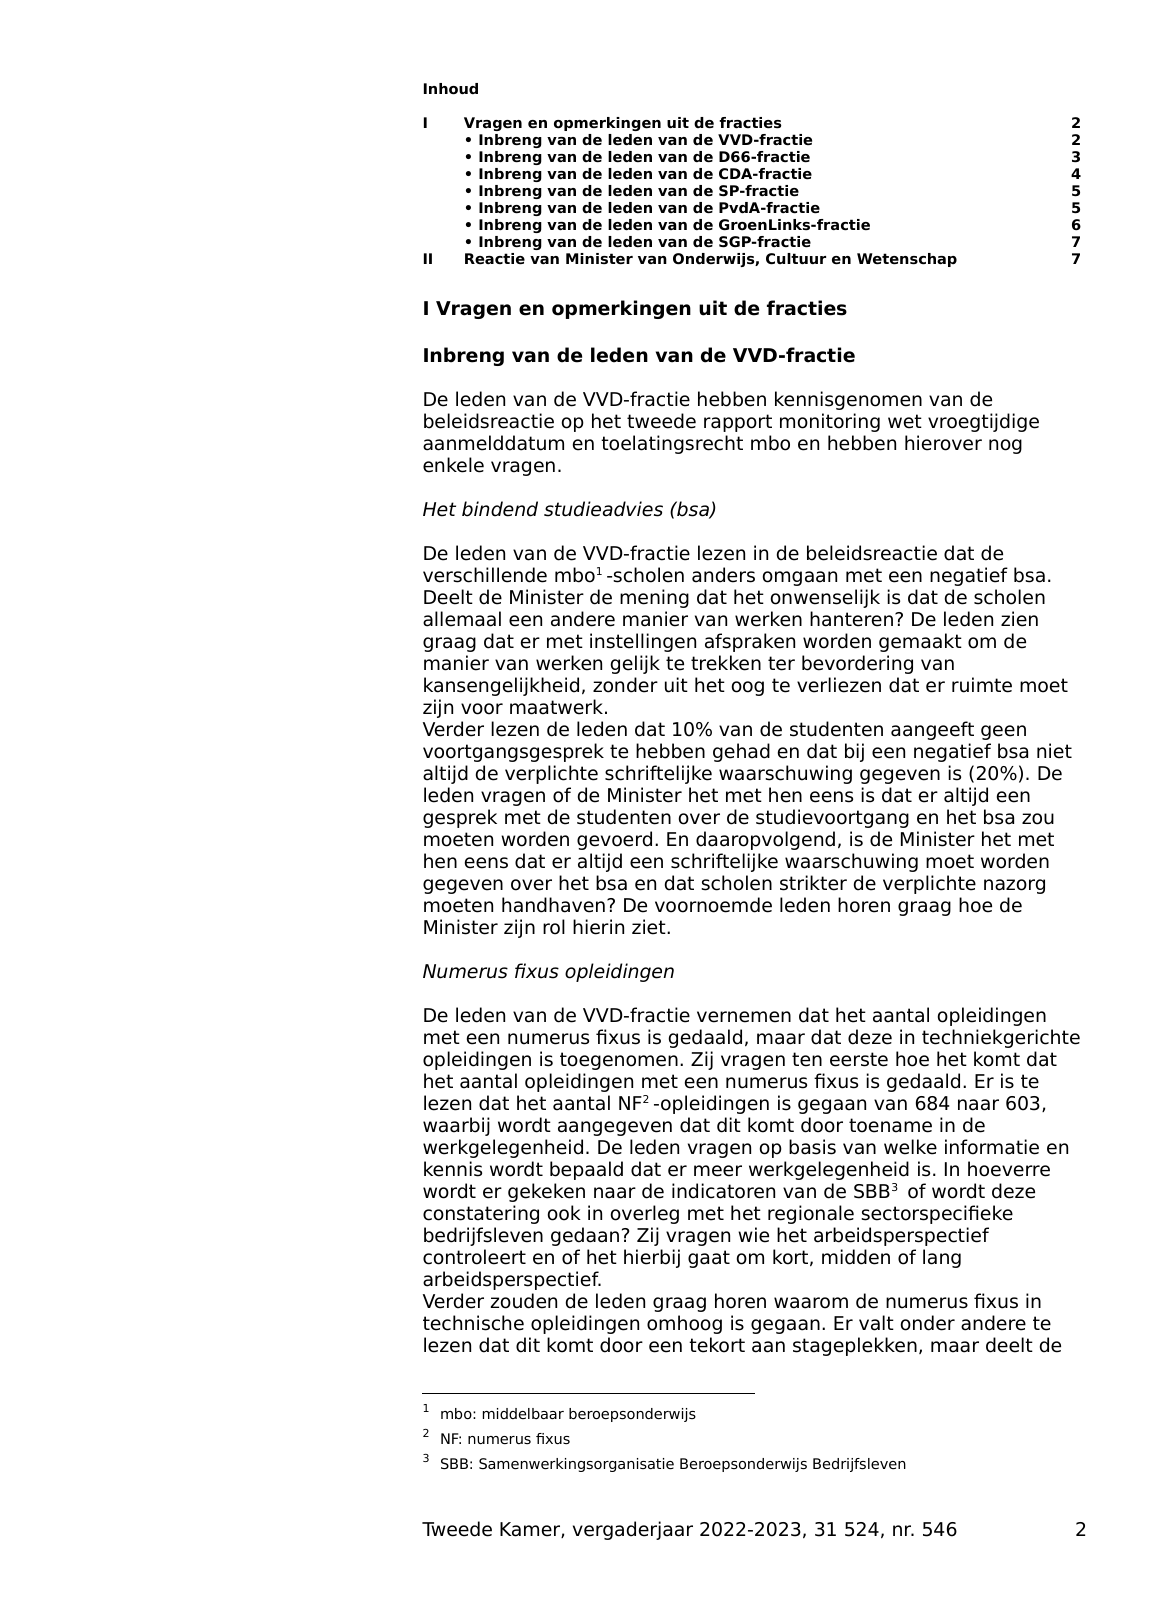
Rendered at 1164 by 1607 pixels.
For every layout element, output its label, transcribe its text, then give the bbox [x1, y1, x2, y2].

text De leden van de VVD-fractie vernemen dat het aantal opleidingen met een numerus fixus is gedaald, maar dat deze in techniekgerichte opleidingen is toegenomen. Zij vragen ten eerste hoe het komt dat het aantal opleidingen met een numerus fixus is gedaald. Er is te lezen dat het aantal NF-opleidingen is gegaan van 684 naar 603, waarbij wordt aangegeven dat dit komt door toename in de werkgelegenheid. De leden vragen op basis van welke informatie en kennis wordt bepaald dat er meer werkgelegenheid is. In hoeverre wordt er gekeken naar de indicatoren van de SBB of wordt deze constatering ook in overleg met het regionale sectorspecifieke bedrijfsleven gedaan? Zij vragen wie het arbeidsperspectief controleert en of het hierbij gaat om kort, midden of lang arbeidsperspectief. [422, 1005, 1087, 1291]
table_cell • Inbreng van de leden van de GroenLinks-fractie [458, 217, 1039, 234]
subtitle Inbreng van de leden van de VVD-fractie [422, 345, 1087, 367]
text SBB: Samenwerkingsorganisatie Beroepsonderwijs Bedrijfsleven [422, 1452, 1087, 1474]
table_cell Vragen en opmerkingen uit de fracties [458, 115, 1039, 132]
table_cell 4 [1039, 166, 1087, 183]
table_cell 5 [1039, 200, 1087, 217]
table_cell • Inbreng van de leden van de CDA-fractie [458, 166, 1039, 183]
text Verder lezen de leden dat 10% van de studenten aangeeft geen voortgangsgesprek te hebben gehad en dat bij een negatief bsa niet altijd de verplichte schriftelijke waarschuwing gegeven is (20%). De leden vragen of de Minister het met hen eens is dat er altijd een gesprek met de studenten over de studievoortgang en het bsa zou moeten worden gevoerd. En daaropvolgend, is de Minister het met hen eens dat er altijd een schriftelijke waarschuwing moet worden gegeven over het bsa en dat scholen strikter de verplichte nazorg moeten handhaven? De voornoemde leden horen graag hoe de Minister zijn rol hierin ziet. [422, 719, 1087, 939]
table_cell [422, 217, 458, 234]
table_cell 6 [1039, 217, 1087, 234]
table_cell 7 [1039, 234, 1087, 251]
table_cell [1039, 98, 1087, 115]
table_cell [458, 98, 1039, 115]
text Verder zouden de leden graag horen waarom de numerus fixus in technische opleidingen omhoog is gegaan. Er valt onder andere te lezen dat dit komt door een tekort aan stageplekken, maar deelt de [422, 1291, 1087, 1357]
table_cell [422, 200, 458, 217]
table_cell 3 [1039, 149, 1087, 166]
table_cell • Inbreng van de leden van de PvdA-fractie [458, 200, 1039, 217]
table_cell • Inbreng van de leden van de D66-fractie [458, 149, 1039, 166]
table_cell [422, 132, 458, 149]
text De leden van de VVD-fractie lezen in de beleidsreactie dat de verschillende mbo-scholen anders omgaan met een negatief bsa. Deelt de Minister de mening dat het onwenselijk is dat de scholen allemaal een andere manier van werken hanteren? De leden zien graag dat er met instellingen afspraken worden gemaakt om de manier van werken gelijk te trekken ter bevordering van kansengelijkheid, zonder uit het oog te verliezen dat er ruimte moet zijn voor maatwerk. [422, 543, 1087, 719]
text NF: numerus fixus [422, 1427, 1087, 1449]
text De leden van de VVD-fractie hebben kennisgenomen van de beleidsreactie op het tweede rapport monitoring wet vroegtijdige aanmelddatum en toelatingsrecht mbo en hebben hierover nog enkele vragen. [422, 389, 1087, 477]
subtitle I Vragen en opmerkingen uit de fracties [422, 298, 1087, 320]
table_cell • Inbreng van de leden van de SP-fractie [458, 183, 1039, 200]
table_cell • Inbreng van de leden van de SGP-fractie [458, 234, 1039, 251]
text mbo: middelbaar beroepsonderwijs [422, 1402, 1087, 1424]
table_cell 2 [1039, 132, 1087, 149]
subtitle Het bindend studieadvies (bsa) [422, 499, 1087, 521]
table_cell Reactie van Minister van Onderwijs, Cultuur en Wetenschap [458, 251, 1039, 268]
table_cell [422, 149, 458, 166]
table_cell 7 [1039, 251, 1087, 268]
table_cell II [422, 251, 458, 268]
table_cell [422, 98, 458, 115]
table_cell [422, 234, 458, 251]
table_cell 5 [1039, 183, 1087, 200]
table_cell I [422, 115, 458, 132]
table_cell • Inbreng van de leden van de VVD-fractie [458, 132, 1039, 149]
subtitle Numerus fixus opleidingen [422, 961, 1087, 983]
table_header Inhoud [422, 81, 1087, 98]
table_cell [422, 166, 458, 183]
table_cell 2 [1039, 115, 1087, 132]
table_cell [422, 183, 458, 200]
